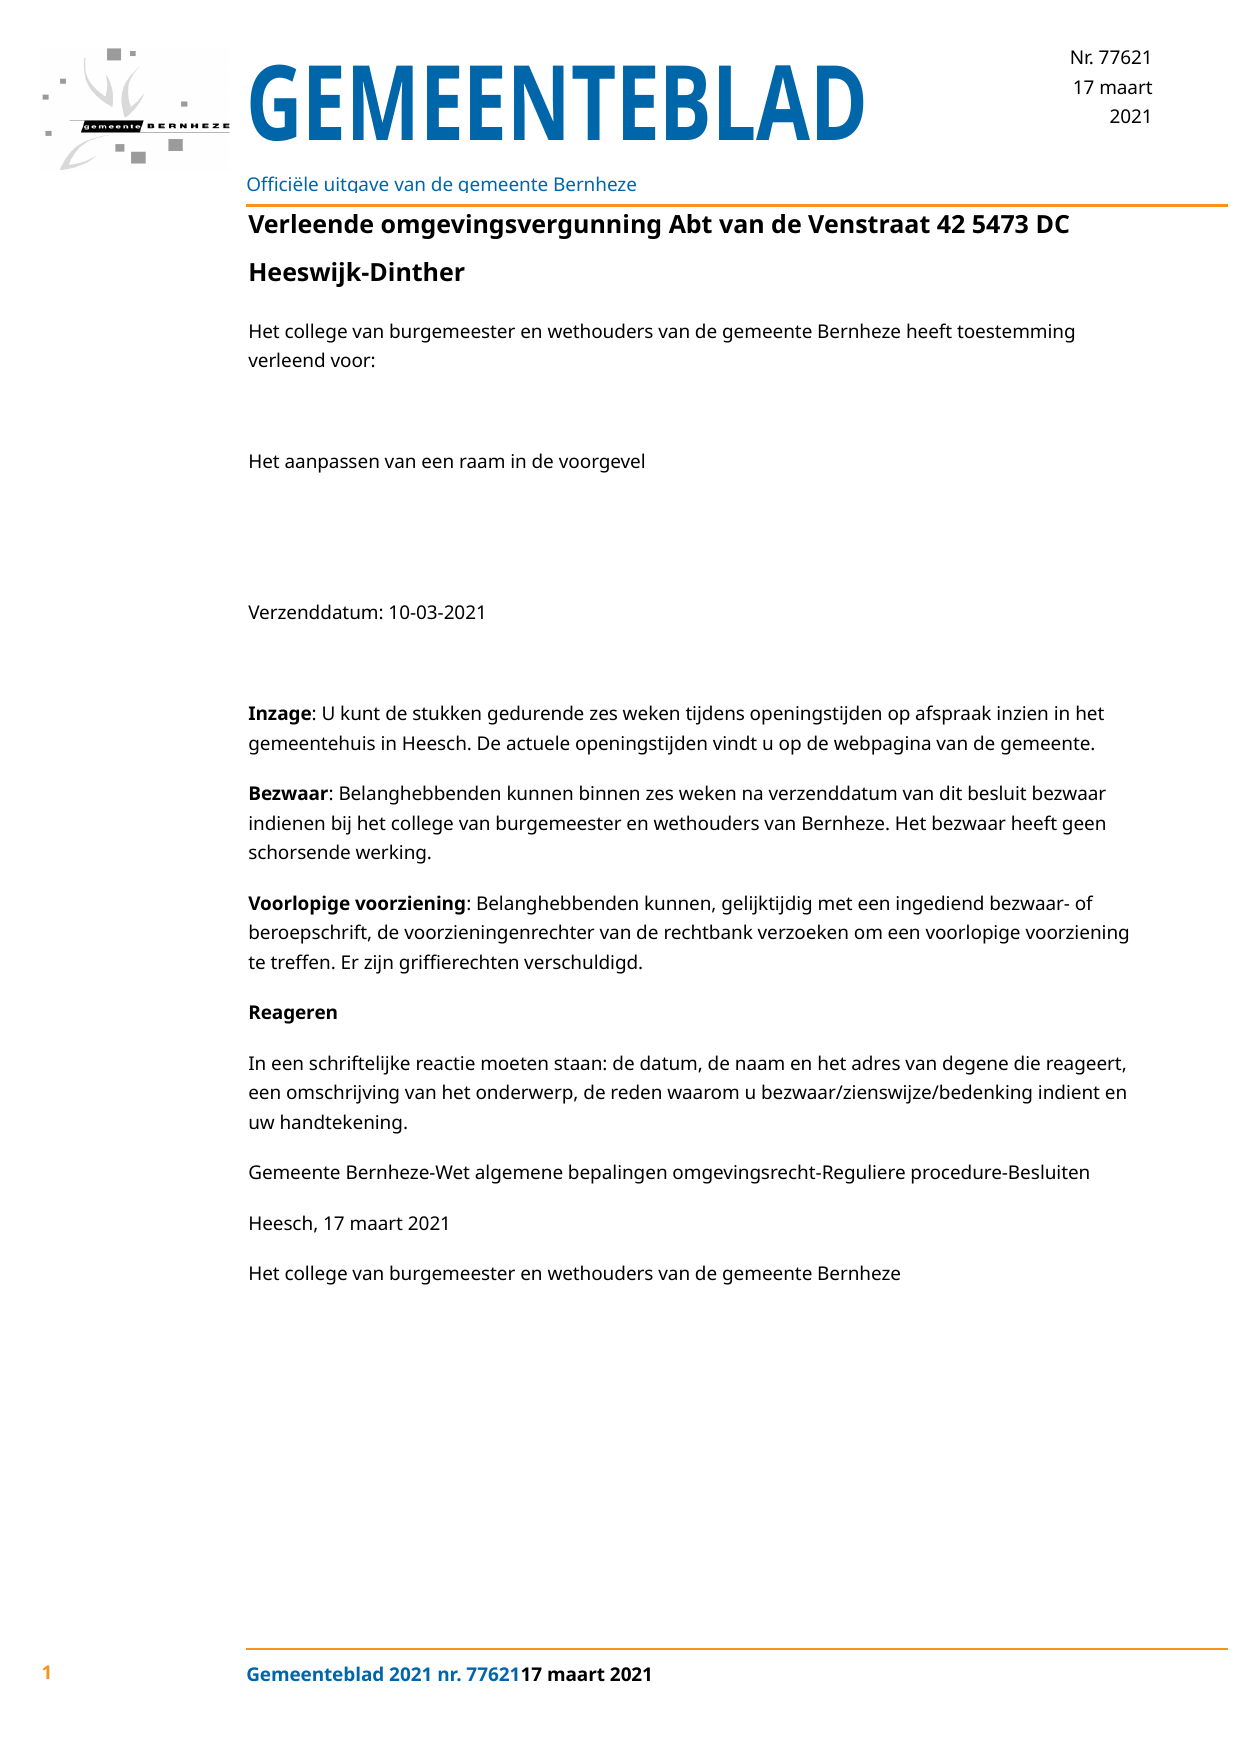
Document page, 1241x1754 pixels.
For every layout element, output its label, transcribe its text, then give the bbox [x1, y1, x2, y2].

text Gemeente Bernheze-Wet algemene bepalingen omgevingsrecht-Reguliere procedure-Besluiten [248, 1159, 1152, 1185]
text Verzenddatum: 10-03-2021 [248, 599, 1152, 625]
text Het college van burgemeester en wethouders van de gemeente Bernheze [248, 1260, 1152, 1286]
text In een schriftelijke reactie moeten staan: de datum, de naam en het adres van degene die reageert, een omschrijving van het onderwerp, de reden waarom u bezwaar/zienswijze/bedenking indient en uw handtekening. [248, 1050, 1152, 1135]
text Heesch, 17 maart 2021 [248, 1210, 1152, 1236]
text Voorlopige voorziening: Belanghebbenden kunnen, gelijktijdig met een ingediend bezwaar- of beroepschrift, de voorzieningenrechter van de rechtbank verzoeken om een voorlopige voorziening te treffen. Er zijn griffierechten verschuldigd. [248, 890, 1152, 975]
text Het aanpassen van een raam in de voorgevel [248, 448, 1152, 474]
text Reageren [248, 999, 1152, 1025]
picture [41, 47, 231, 172]
text Verleende omgevingsvergunning Abt van de Venstraat 42 5473 DC Heeswijk-Dinther [248, 207, 1152, 288]
text Het college van burgemeester en wethouders van de gemeente Bernheze heeft toestemming verleend voor: [248, 318, 1152, 373]
text Bezwaar: Belanghebbenden kunnen binnen zes weken na verzenddatum van dit besluit bezwaar indienen bij het college van burgemeester en wethouders van Bernheze. Het bezwaar heeft geen schorsende werking. [248, 780, 1152, 865]
text Inzage: U kunt de stukken gedurende zes weken tijdens openingstijden op afspraak inzien in het gemeentehuis in Heesch. De actuele openingstijden vindt u op de webpagina van de gemeente. [248, 700, 1152, 756]
